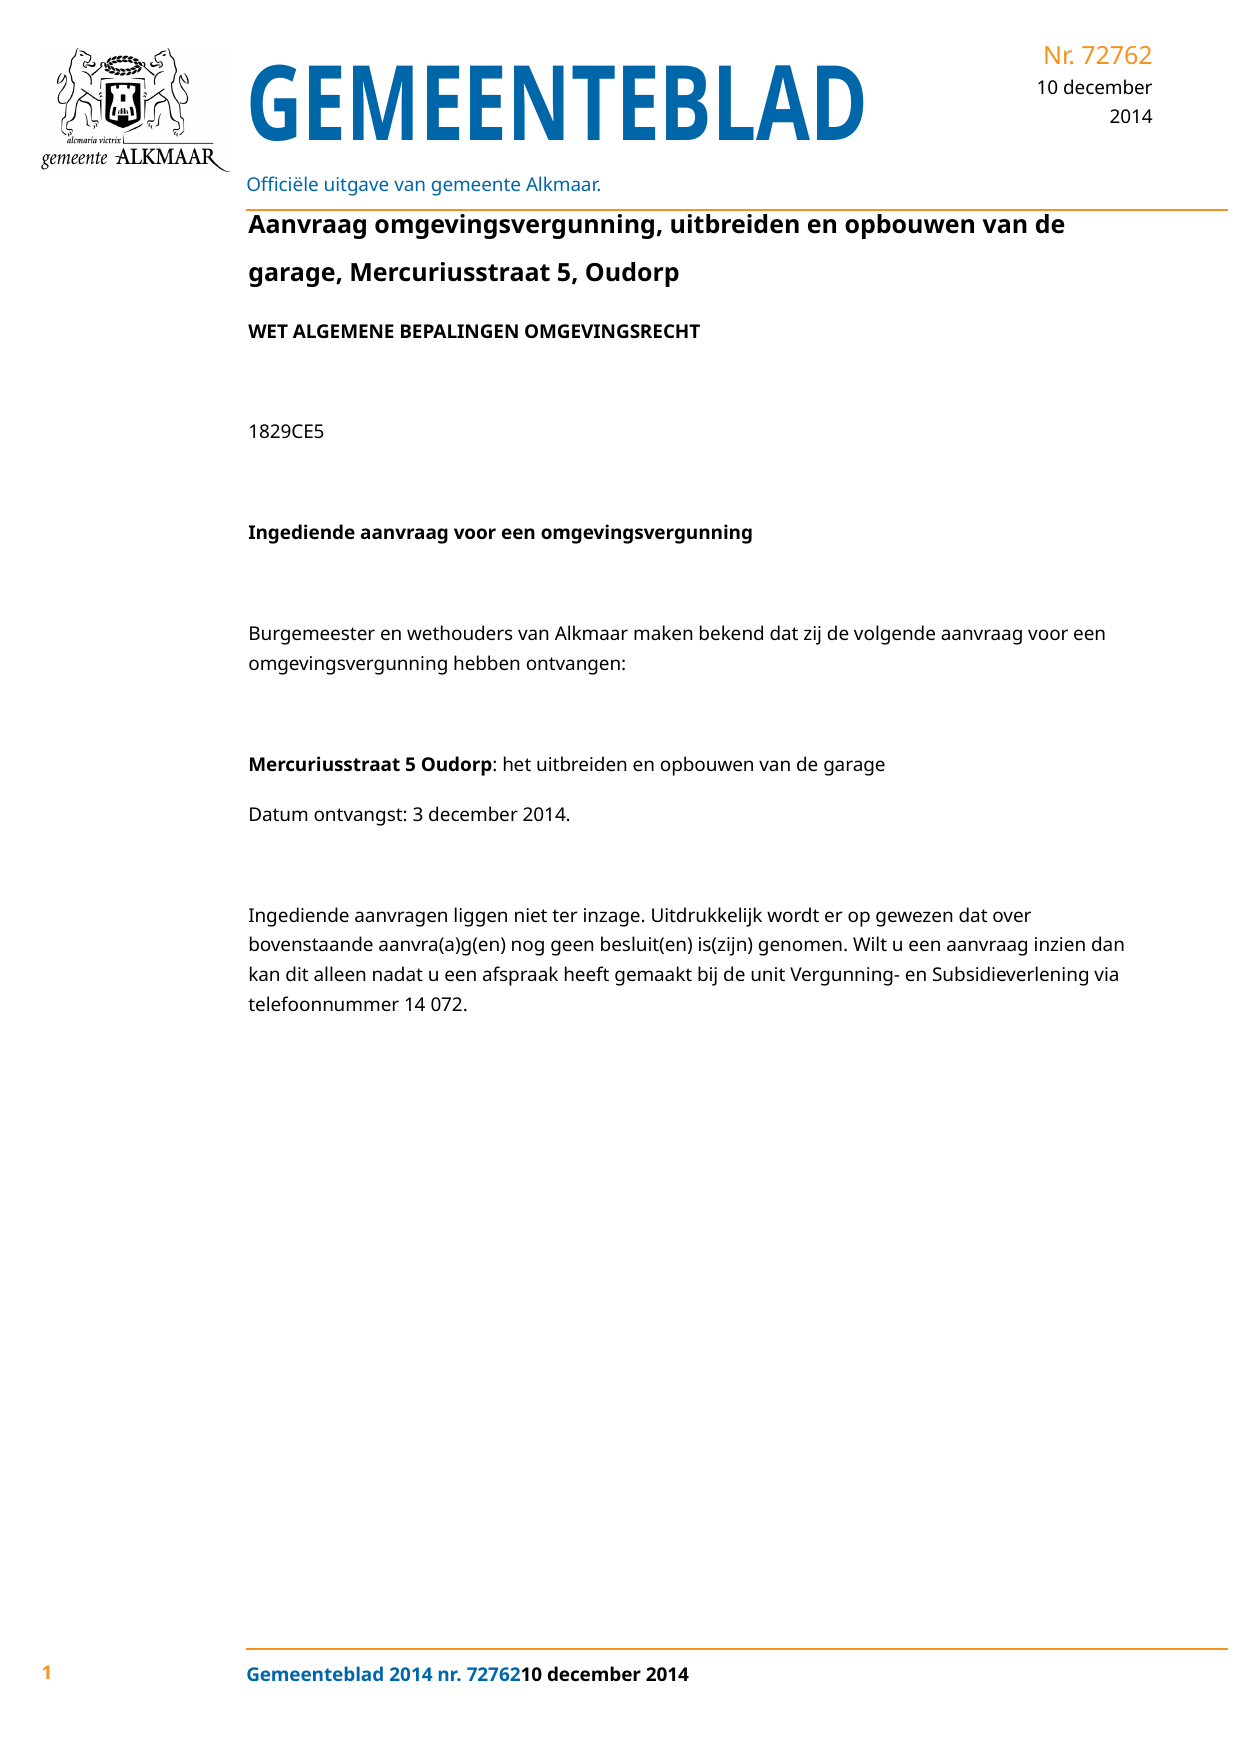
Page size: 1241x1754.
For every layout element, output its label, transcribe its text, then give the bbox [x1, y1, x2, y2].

text Ingediende aanvraag voor een omgevingsvergunning [248, 519, 1152, 545]
text Burgemeester en wethouders van Alkmaar maken bekend dat zij de volgende aanvraag voor een omgevingsvergunning hebben ontvangen: [248, 620, 1152, 676]
picture [41, 47, 231, 172]
text WET ALGEMENE BEPALINGEN OMGEVINGSRECHT [248, 318, 1152, 344]
text Datum ontvangst: 3 december 2014. [248, 801, 1152, 827]
text Mercuriusstraat 5 Oudorp: het uitbreiden en opbouwen van de garage [248, 751, 1152, 777]
text Aanvraag omgevingsvergunning, uitbreiden en opbouwen van de garage, Mercuriusstraat 5, Oudorp [248, 211, 1152, 288]
text 1829CE5 [248, 419, 1152, 444]
text Ingediende aanvragen liggen niet ter inzage. Uitdrukkelijk wordt er op gewezen dat over bovenstaande aanvra(a)g(en) nog geen besluit(en) is(zijn) genomen. Wilt u een aanvraag inzien dan kan dit alleen nadat u een afspraak heeft gemaakt bij de unit Vergunning- en Subsidieverlening via telefoonnummer 14 072. [248, 902, 1152, 1017]
